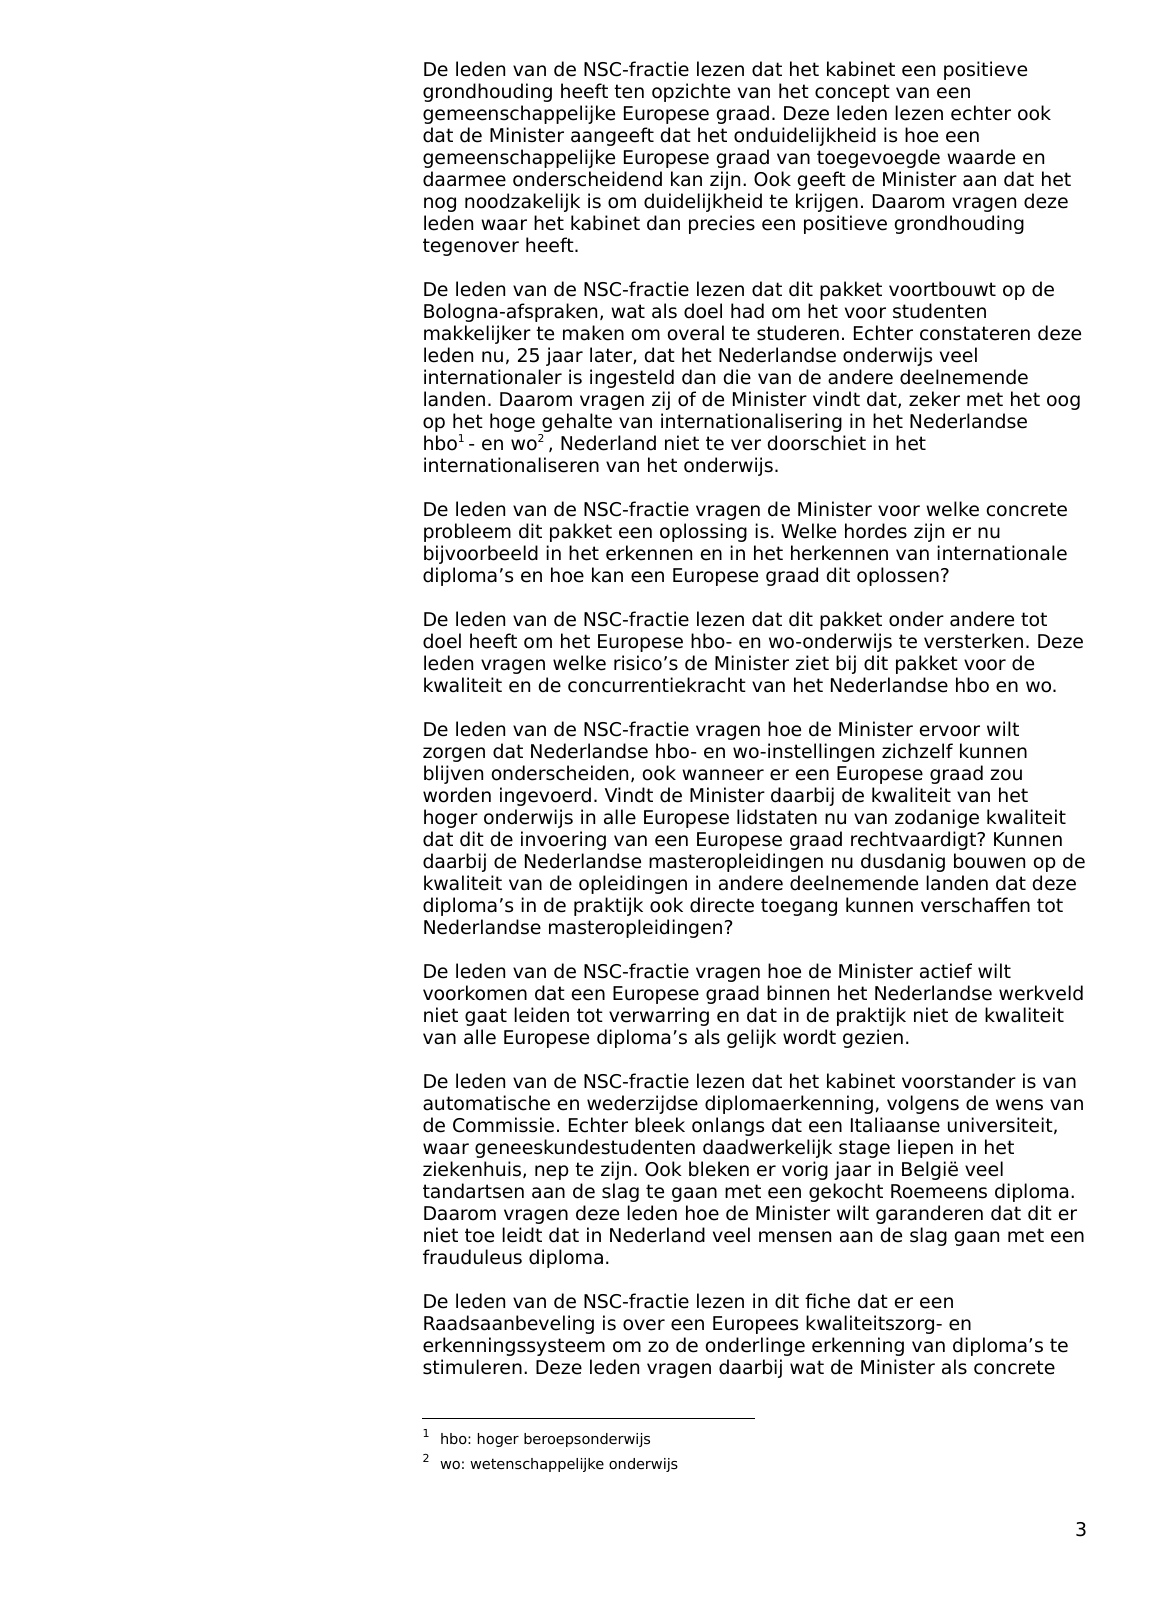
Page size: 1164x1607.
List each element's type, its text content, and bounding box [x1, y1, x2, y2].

text De leden van de NSC-fractie lezen dat het kabinet voorstander is van automatische en wederzijdse diplomaerkenning, volgens de wens van de Commissie. Echter bleek onlangs dat een Italiaanse universiteit, waar geneeskundestudenten daadwerkelijk stage liepen in het ziekenhuis, nep te zijn. Ook bleken er vorig jaar in België veel tandartsen aan de slag te gaan met een gekocht Roemeens diploma. Daarom vragen deze leden hoe de Minister wilt garanderen dat dit er niet toe leidt dat in Nederland veel mensen aan de slag gaan met een frauduleus diploma. [422, 1071, 1087, 1269]
text De leden van de NSC-fractie lezen dat dit pakket onder andere tot doel heeft om het Europese hbo- en wo-onderwijs te versterken. Deze leden vragen welke risico’s de Minister ziet bij dit pakket voor de kwaliteit en de concurrentiekracht van het Nederlandse hbo en wo. [422, 609, 1087, 697]
text wo: wetenschappelijke onderwijs [422, 1452, 1087, 1474]
text De leden van de NSC-fractie vragen de Minister voor welke concrete probleem dit pakket een oplossing is. Welke hordes zijn er nu bijvoorbeeld in het erkennen en in het herkennen van internationale diploma’s en hoe kan een Europese graad dit oplossen? [422, 499, 1087, 587]
text De leden van de NSC-fractie vragen hoe de Minister actief wilt voorkomen dat een Europese graad binnen het Nederlandse werkveld niet gaat leiden tot verwarring en dat in de praktijk niet de kwaliteit van alle Europese diploma’s als gelijk wordt gezien. [422, 961, 1087, 1049]
text hbo: hoger beroepsonderwijs [422, 1427, 1087, 1449]
text De leden van de NSC-fractie lezen dat dit pakket voortbouwt op de Bologna-afspraken, wat als doel had om het voor studenten makkelijker te maken om overal te studeren. Echter constateren deze leden nu, 25 jaar later, dat het Nederlandse onderwijs veel internationaler is ingesteld dan die van de andere deelnemende landen. Daarom vragen zij of de Minister vindt dat, zeker met het oog op het hoge gehalte van internationalisering in het Nederlandse hbo- en wo, Nederland niet te ver doorschiet in het internationaliseren van het onderwijs. [422, 279, 1087, 477]
text De leden van de NSC-fractie vragen hoe de Minister ervoor wilt zorgen dat Nederlandse hbo- en wo-instellingen zichzelf kunnen blijven onderscheiden, ook wanneer er een Europese graad zou worden ingevoerd. Vindt de Minister daarbij de kwaliteit van het hoger onderwijs in alle Europese lidstaten nu van zodanige kwaliteit dat dit de invoering van een Europese graad rechtvaardigt? Kunnen daarbij de Nederlandse masteropleidingen nu dusdanig bouwen op de kwaliteit van de opleidingen in andere deelnemende landen dat deze diploma’s in de praktijk ook directe toegang kunnen verschaffen tot Nederlandse masteropleidingen? [422, 719, 1087, 939]
text De leden van de NSC-fractie lezen dat het kabinet een positieve grondhouding heeft ten opzichte van het concept van een gemeenschappelijke Europese graad. Deze leden lezen echter ook dat de Minister aangeeft dat het onduidelijkheid is hoe een gemeenschappelijke Europese graad van toegevoegde waarde en daarmee onderscheidend kan zijn. Ook geeft de Minister aan dat het nog noodzakelijk is om duidelijkheid te krijgen. Daarom vragen deze leden waar het kabinet dan precies een positieve grondhouding tegenover heeft. [422, 59, 1087, 257]
text De leden van de NSC-fractie lezen in dit fiche dat er een Raadsaanbeveling is over een Europees kwaliteitszorg- en erkenningssysteem om zo de onderlinge erkenning van diploma’s te stimuleren. Deze leden vragen daarbij wat de Minister als concrete [422, 1291, 1087, 1379]
